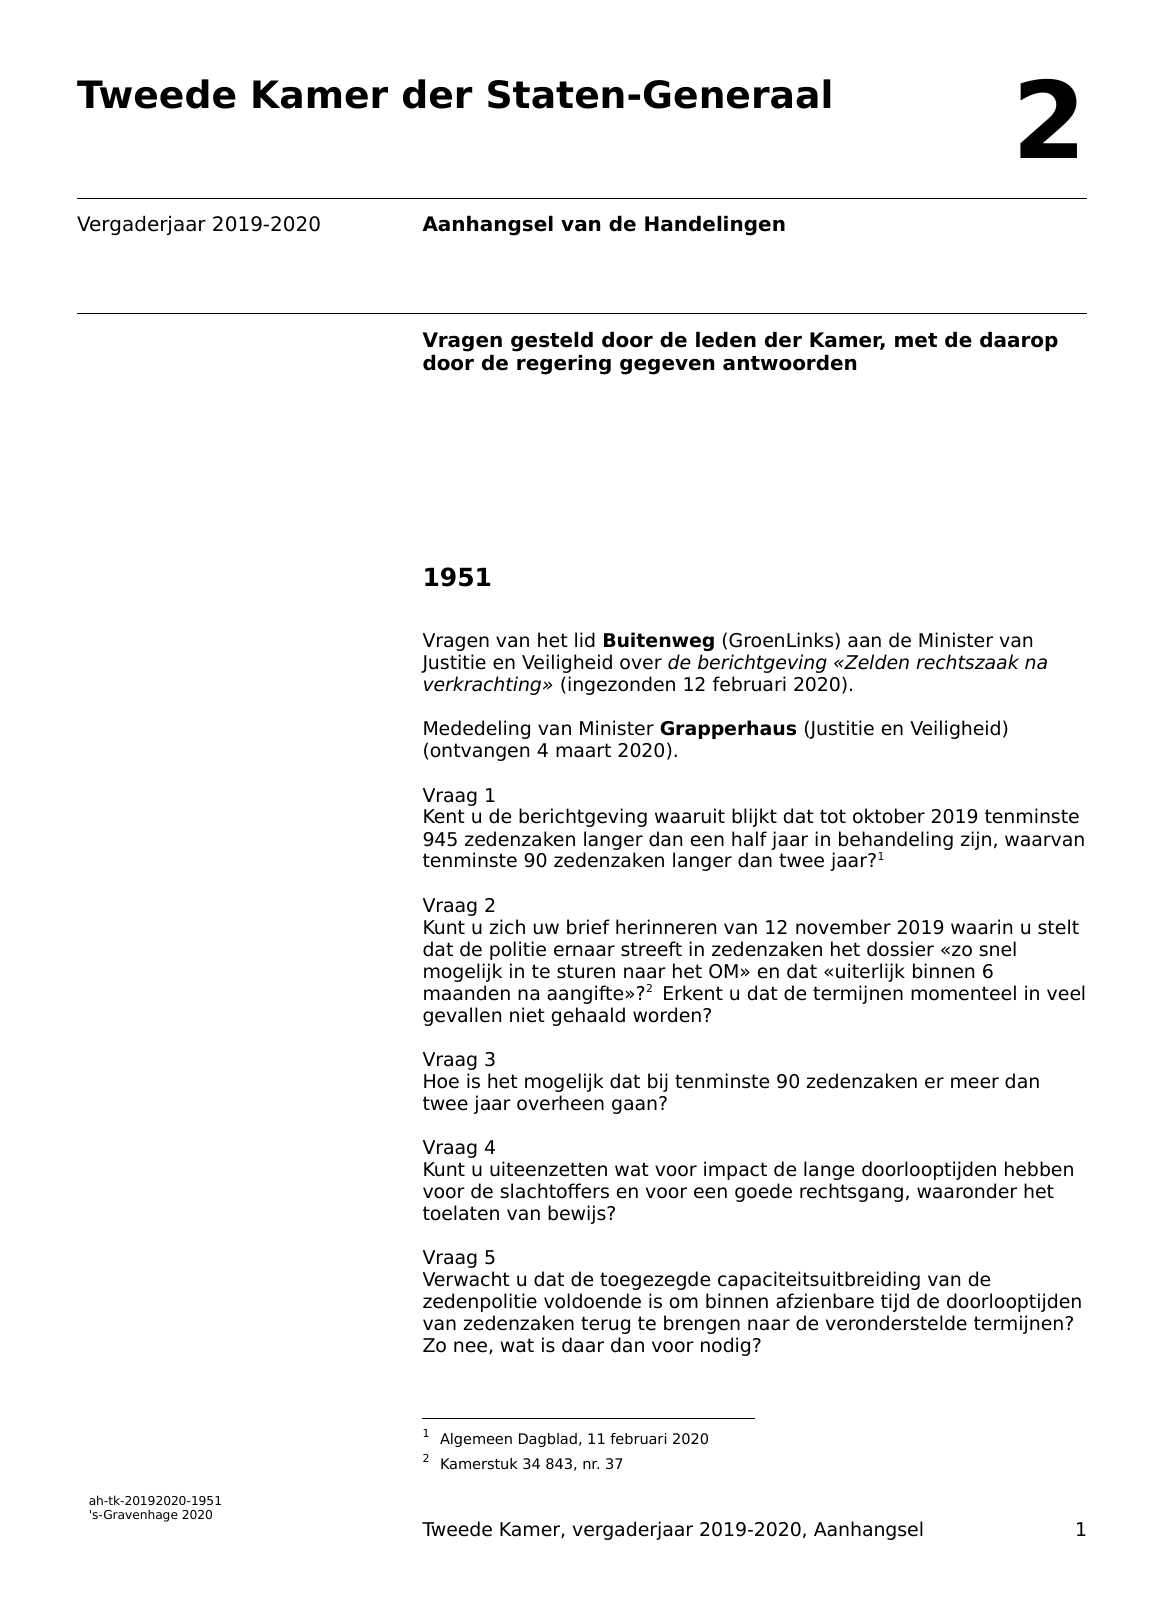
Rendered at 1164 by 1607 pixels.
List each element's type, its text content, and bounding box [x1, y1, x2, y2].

text ah-tk-20192020-1951 [88, 1494, 323, 1508]
text 1951 [422, 563, 1087, 592]
text 's-Gravenhage 2020 [88, 1508, 323, 1522]
text Vraag 2 [422, 894, 1087, 917]
table_cell Aanhangsel van de Handelingen [422, 199, 1087, 313]
text Kunt u uiteenzetten wat voor impact de lange doorlooptijden hebben voor de slachtoffers en voor een goede rechtsgang, waaronder het toelaten van bewijs? [422, 1159, 1087, 1225]
text Vraag 1 [422, 784, 1087, 806]
text Vraag 3 [422, 1049, 1087, 1071]
text Verwacht u dat de toegezegde capaciteitsuitbreiding van de zedenpolitie voldoende is om binnen afzienbare tijd de doorlooptijden van zedenzaken terug te brengen naar de veronderstelde termijnen? Zo nee, wat is daar dan voor nodig? [422, 1269, 1087, 1357]
text Kunt u zich uw brief herinneren van 12 november 2019 waarin u stelt dat de politie ernaar streeft in zedenzaken het dossier «zo snel mogelijk in te sturen naar het OM» en dat «uiterlijk binnen 6 maanden na aangifte»? Erkent u dat de termijnen momenteel in veel gevallen niet gehaald worden? [422, 917, 1087, 1026]
text Mededeling van Minister Grapperhaus (Justitie en Veiligheid) (ontvangen 4 maart 2020). [422, 718, 1087, 762]
text Hoe is het mogelijk dat bij tenminste 90 zedenzaken er meer dan twee jaar overheen gaan? [422, 1071, 1087, 1114]
table_cell Vragen gesteld door de leden der Kamer, met de daarop door de regering gegeven antwoorden [422, 314, 1087, 375]
text Kamerstuk 34 843, nr. 37 [422, 1452, 1087, 1474]
table_header Tweede Kamer der Staten-Generaal [77, 59, 886, 198]
text Vraag 4 [422, 1137, 1087, 1159]
text Algemeen Dagblad, 11 februari 2020 [422, 1427, 1087, 1449]
text Vragen van het lid Buitenweg (GroenLinks) aan de Minister van Justitie en Veiligheid over de berichtgeving «Zelden rechtszaak na verkrachting» (ingezonden 12 februari 2020). [422, 630, 1087, 696]
table_cell Vergaderjaar 2019-2020 [77, 199, 422, 313]
table_cell [77, 314, 422, 375]
text Kent u de berichtgeving waaruit blijkt dat tot oktober 2019 tenminste 945 zedenzaken langer dan een half jaar in behandeling zijn, waarvan tenminste 90 zedenzaken langer dan twee jaar? [422, 806, 1087, 872]
text Vraag 5 [422, 1247, 1087, 1269]
table_header 2 [886, 59, 1087, 198]
